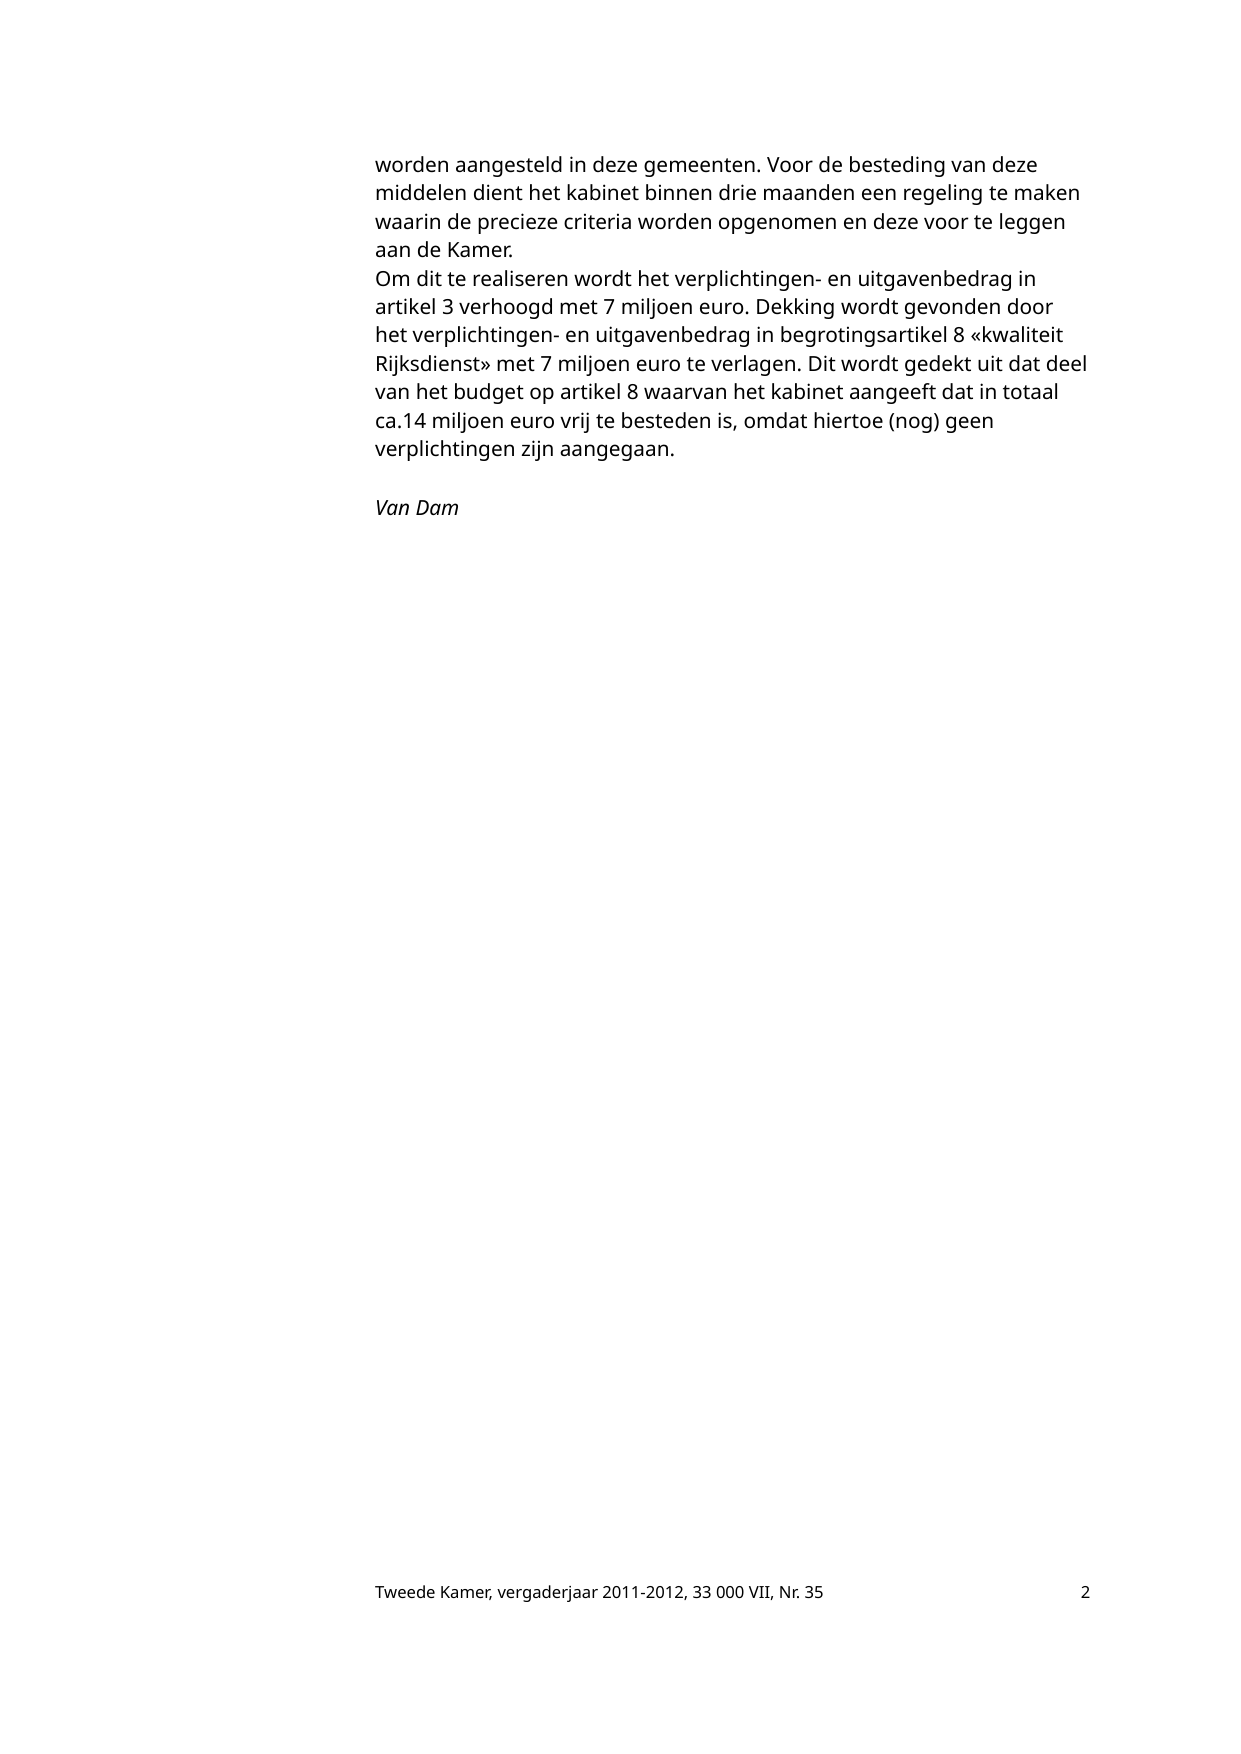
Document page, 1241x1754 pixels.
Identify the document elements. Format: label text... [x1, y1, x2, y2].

text worden aangesteld in deze gemeenten. Voor de besteding van deze middelen dient het kabinet binnen drie maanden een regeling te maken waarin de precieze criteria worden opgenomen en deze voor te leggen aan de Kamer. [375, 150, 1090, 264]
text Van Dam [375, 493, 1090, 521]
text Om dit te realiseren wordt het verplichtingen- en uitgavenbedrag in artikel 3 verhoogd met 7 miljoen euro. Dekking wordt gevonden door het verplichtingen- en uitgavenbedrag in begrotingsartikel 8 «kwaliteit Rijksdienst» met 7 miljoen euro te verlagen. Dit wordt gedekt uit dat deel van het budget op artikel 8 waarvan het kabinet aangeeft dat in totaal ca.14 miljoen euro vrij te besteden is, omdat hiertoe (nog) geen verplichtingen zijn aangegaan. [375, 264, 1090, 463]
